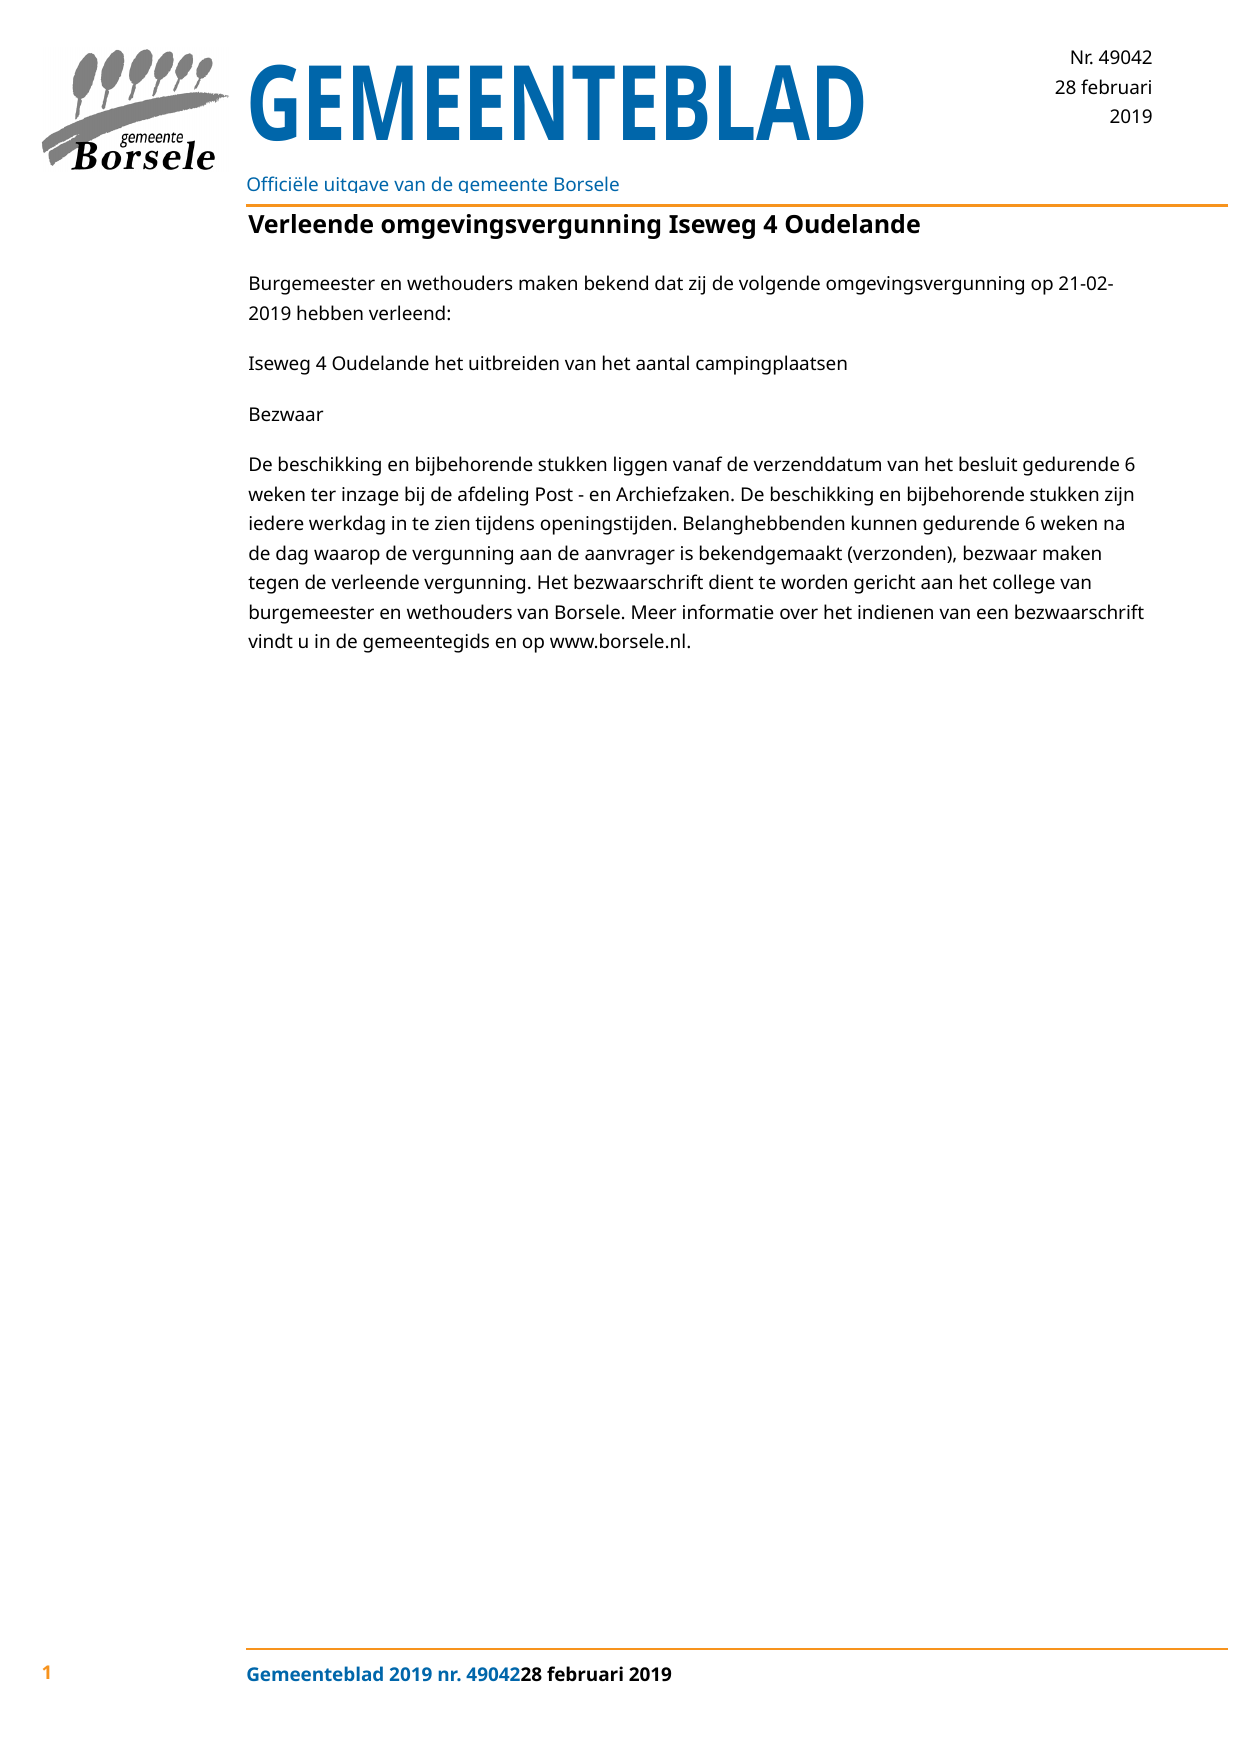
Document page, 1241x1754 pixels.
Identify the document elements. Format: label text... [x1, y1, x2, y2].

text Verleende omgevingsvergunning Iseweg 4 Oudelande [248, 207, 1152, 241]
text Bezwaar [248, 401, 1152, 426]
text Burgemeester en wethouders maken bekend dat zij de volgende omgevingsvergunning op 21-02-2019 hebben verleend: [248, 270, 1152, 326]
text Iseweg 4 Oudelande het uitbreiden van het aantal campingplaatsen [248, 350, 1152, 376]
text De beschikking en bijbehorende stukken liggen vanaf de verzenddatum van het besluit gedurende 6 weken ter inzage bij de afdeling Post - en Archiefzaken. De beschikking en bijbehorende stukken zijn iedere werkdag in te zien tijdens openingstijden. Belanghebbenden kunnen gedurende 6 weken na de dag waarop de vergunning aan de aanvrager is bekendgemaakt (verzonden), bezwaar maken tegen de verleende vergunning. Het bezwaarschrift dient te worden gericht aan het college van burgemeester en wethouders van Borsele. Meer informatie over het indienen van een bezwaarschrift vindt u in de gemeentegids en op www.borsele.nl. [248, 451, 1152, 654]
picture [41, 47, 231, 172]
